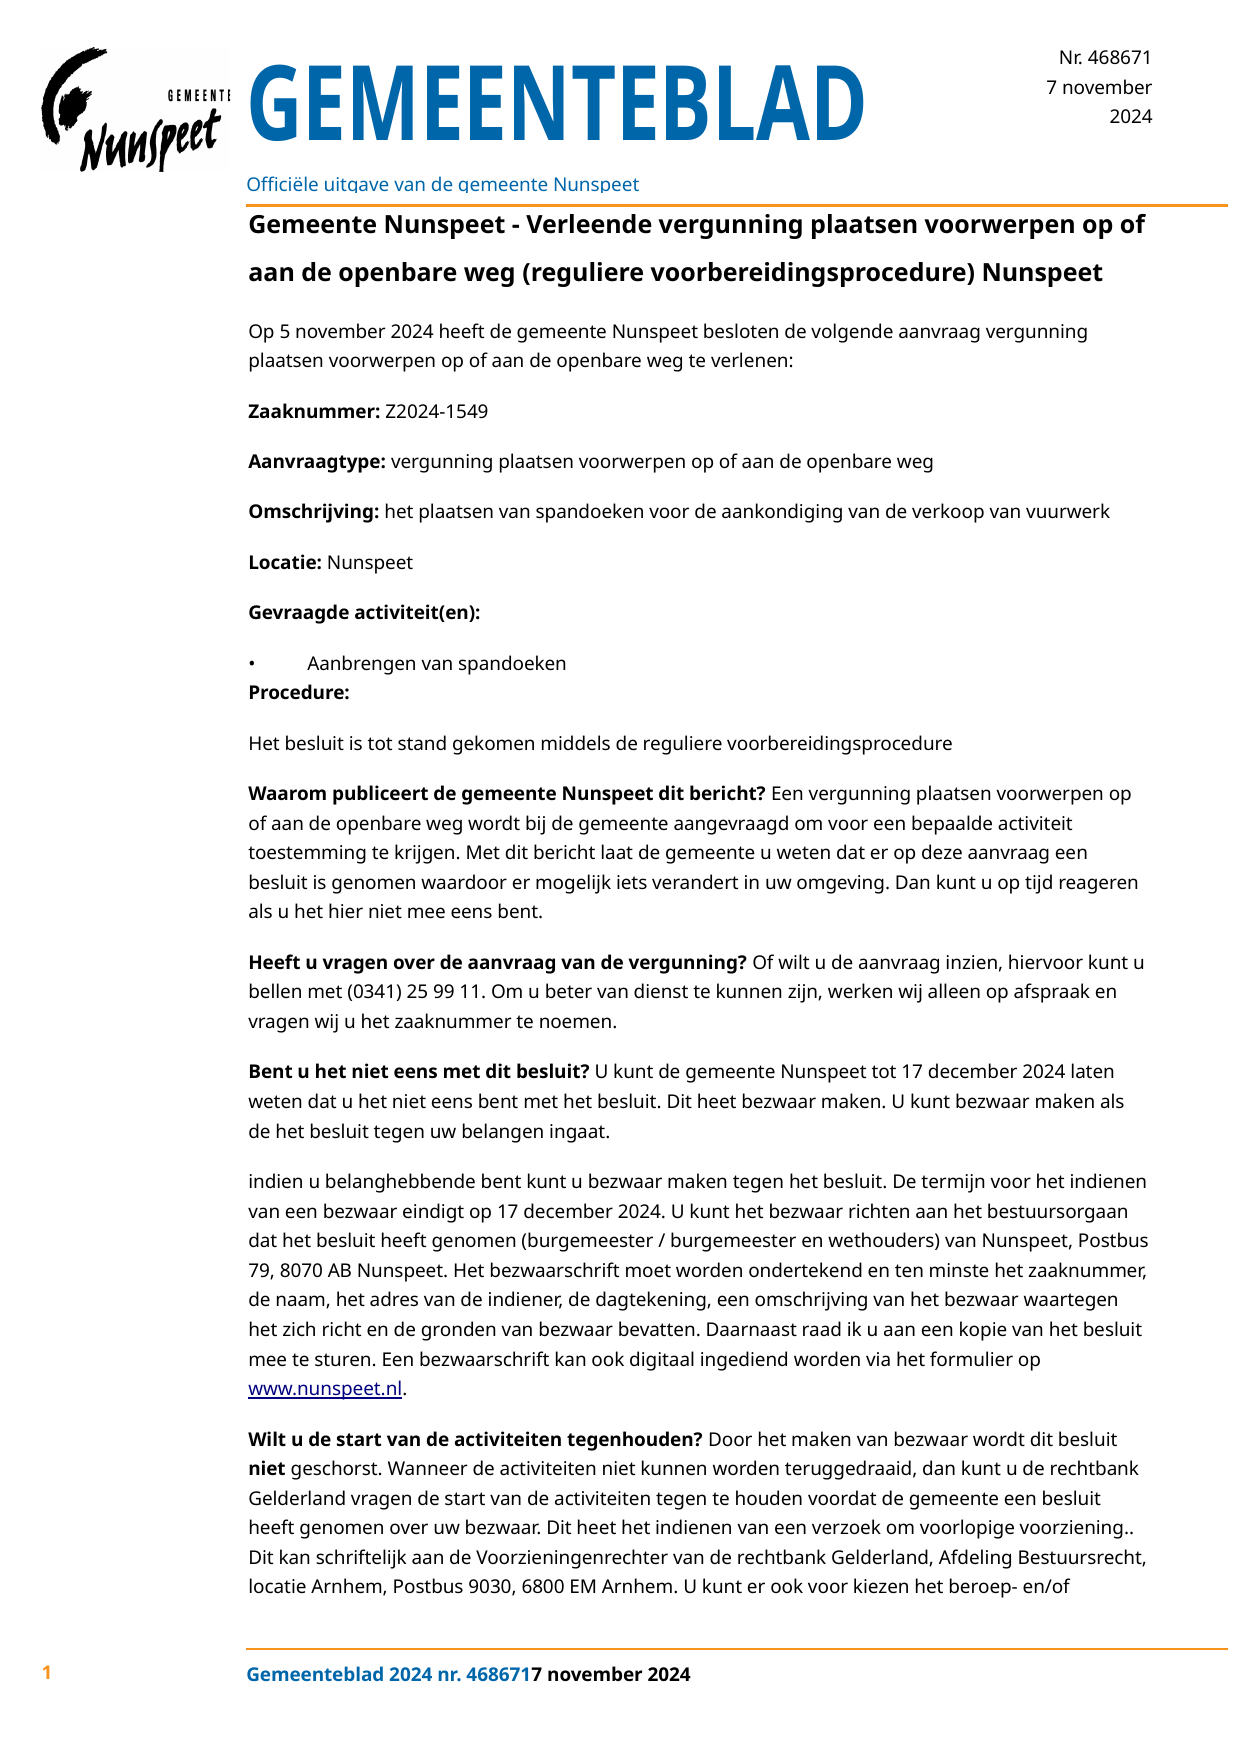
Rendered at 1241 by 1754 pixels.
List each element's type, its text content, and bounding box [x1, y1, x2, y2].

picture [41, 47, 231, 172]
text Gevraagde activiteit(en): [248, 599, 1152, 625]
text Aanvraagtype: vergunning plaatsen voorwerpen op of aan de openbare weg [248, 448, 1152, 474]
text Heeft u vragen over de aanvraag van de vergunning? Of wilt u de aanvraag inzien, hiervoor kunt u bellen met (0341) 25 99 11. Om u beter van dienst te kunnen zijn, werken wij alleen op afspraak en vragen wij u het zaaknummer te noemen. [248, 949, 1152, 1034]
text Bent u het niet eens met dit besluit? U kunt de gemeente Nunspeet tot 17 december 2024 laten weten dat u het niet eens bent met het besluit. Dit heet bezwaar maken. U kunt bezwaar maken als de het besluit tegen uw belangen ingaat. [248, 1059, 1152, 1144]
text Op 5 november 2024 heeft de gemeente Nunspeet besloten de volgende aanvraag vergunning plaatsen voorwerpen op of aan de openbare weg te verlenen: [248, 318, 1152, 373]
text indien u belanghebbende bent kunt u bezwaar maken tegen het besluit. De termijn voor het indienen van een bezwaar eindigt op 17 december 2024. U kunt het bezwaar richten aan het bestuursorgaan dat het besluit heeft genomen (burgemeester / burgemeester en wethouders) van Nunspeet, Postbus 79, 8070 AB Nunspeet. Het bezwaarschrift moet worden ondertekend en ten minste het zaaknummer, de naam, het adres van de indiener, de dagtekening, een omschrijving van het bezwaar waartegen het zich richt en de gronden van bezwaar bevatten. Daarnaast raad ik u aan een kopie van het besluit mee te sturen. Een bezwaarschrift kan ook digitaal ingediend worden via het formulier op www.nunspeet.nl. [248, 1168, 1152, 1401]
text Gemeente Nunspeet - Verleende vergunning plaatsen voorwerpen op of aan de openbare weg (reguliere voorbereidingsprocedure) Nunspeet [248, 207, 1152, 288]
text Het besluit is tot stand gekomen middels de reguliere voorbereidingsprocedure [248, 730, 1152, 756]
text Wilt u de start van de activiteiten tegenhouden? Door het maken van bezwaar wordt dit besluit niet geschorst. Wanneer de activiteiten niet kunnen worden teruggedraaid, dan kunt u de rechtbank Gelderland vragen de start van de activiteiten tegen te houden voordat de gemeente een besluit heeft genomen over uw bezwaar. Dit heet het indienen van een verzoek om voorlopige voorziening.. Dit kan schriftelijk aan de Voorzieningenrechter van de rechtbank Gelderland, Afdeling Bestuursrecht, locatie Arnhem, Postbus 9030, 6800 EM Arnhem. U kunt er ook voor kiezen het beroep- en/of [248, 1426, 1152, 1599]
text Waarom publiceert de gemeente Nunspeet dit bericht? Een vergunning plaatsen voorwerpen op of aan de openbare weg wordt bij de gemeente aangevraagd om voor een bepaalde activiteit toestemming te krijgen. Met dit bericht laat de gemeente u weten dat er op deze aanvraag een besluit is genomen waardoor er mogelijk iets verandert in uw omgeving. Dan kunt u op tijd reageren als u het hier niet mee eens bent. [248, 780, 1152, 924]
text Procedure: [248, 679, 1152, 705]
text Locatie: Nunspeet [248, 549, 1152, 575]
text Zaaknummer: Z2024-1549 [248, 398, 1152, 424]
list Aanbrengen van spandoeken [248, 650, 1152, 676]
text Omschrijving: het plaatsen van spandoeken voor de aankondiging van de verkoop van vuurwerk [248, 499, 1152, 524]
